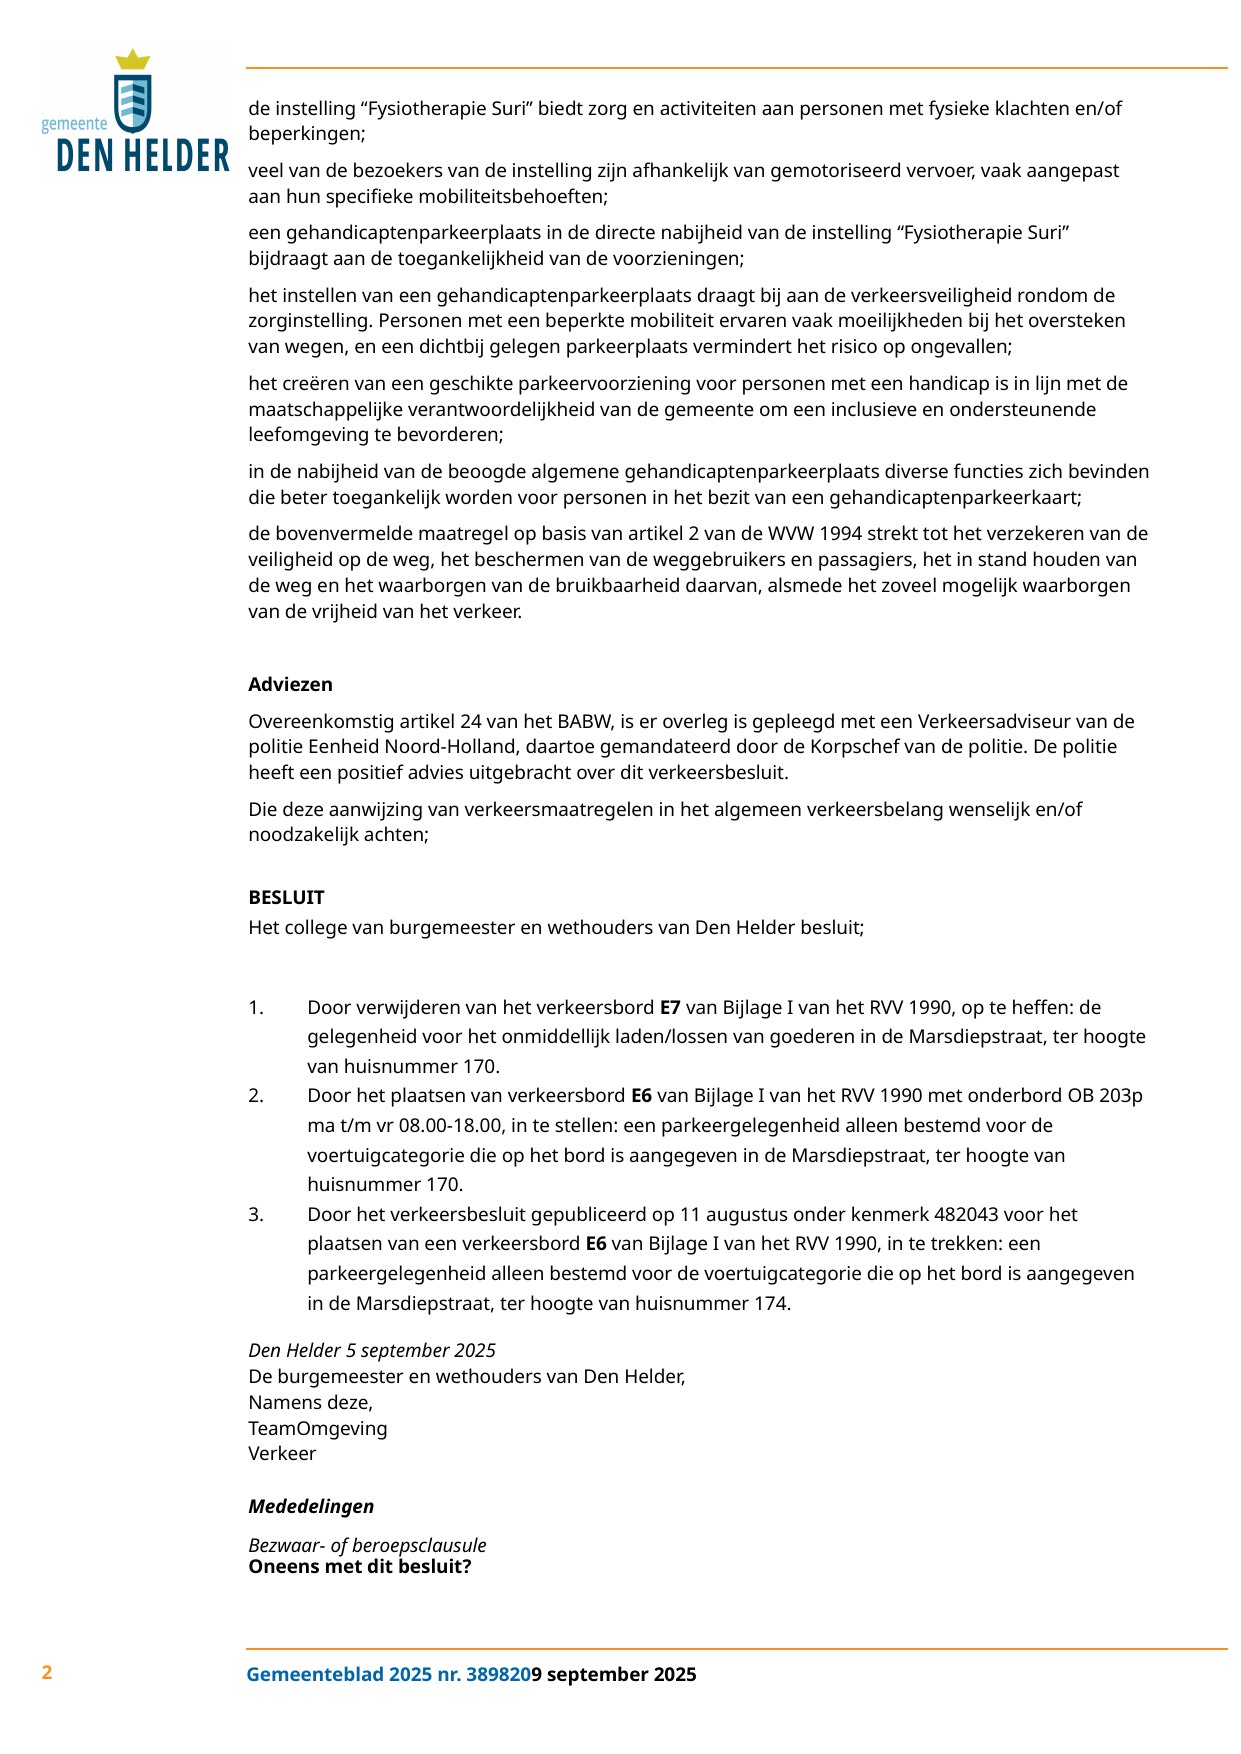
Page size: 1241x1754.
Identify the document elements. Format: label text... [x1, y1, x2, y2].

picture [41, 47, 231, 172]
text Adviezen [248, 671, 1152, 697]
text Oneens met dit besluit? [248, 1558, 1152, 1578]
picture [130, 157, 135, 172]
list Door het verkeersbesluit gepubliceerd op 11 augustus onder kenmerk 482043 voor het plaatsen van een verkeersbord E6 van Bijlage I van het RVV 1990, in te trekken: een parkeergelegenheid alleen bestemd voor de voertuigcategorie die op het bord is aangegeven in de Marsdiepstraat, ter hoogte van huisnummer 174. [248, 1201, 1152, 1316]
text Namens deze, [248, 1389, 1152, 1415]
text TeamOmgeving [248, 1415, 1152, 1441]
text in de nabijheid van de beoogde algemene gehandicaptenparkeerplaats diverse functies zich bevinden die beter toegankelijk worden voor personen in het bezit van een gehandicaptenparkeerkaart; [248, 458, 1152, 510]
text de bovenvermelde maatregel op basis van artikel 2 van de WVW 1994 strekt tot het verzekeren van de veiligheid op de weg, het beschermen van de weggebruikers en passagiers, het in stand houden van de weg en het waarborgen van de bruikbaarheid daarvan, alsmede het zoveel mogelijk waarborgen van de vrijheid van het verkeer. [248, 521, 1152, 623]
text Mededelingen [248, 1493, 1152, 1519]
text Den Helder 5 september 2025 [248, 1338, 1152, 1363]
text veel van de bezoekers van de instelling zijn afhankelijk van gemotoriseerd vervoer, vaak aangepast aan hun specifieke mobiliteitsbehoeften; [248, 157, 1152, 209]
text De burgemeester en wethouders van Den Helder, [248, 1363, 1152, 1389]
picture [100, 154, 106, 172]
text BESLUIT [248, 884, 1152, 910]
text het instellen van een gehandicaptenparkeerplaats draagt bij aan de verkeersveiligheid rondom de zorginstelling. Personen met een beperkte mobiliteit ervaren vaak moeilijkheden bij het oversteken van wegen, en een dichtbij gelegen parkeerplaats vermindert het risico op ongevallen; [248, 282, 1152, 359]
text een gehandicaptenparkeerplaats in de directe nabijheid van de instelling “Fysiotherapie Suri” bijdraagt aan de toegankelijkheid van de voorzieningen; [248, 219, 1152, 271]
picture [63, 144, 68, 165]
list Door verwijderen van het verkeersbord E7 van Bijlage I van het RVV 1990, op te heffen: de gelegenheid voor het onmiddellijk laden/lossen van goederen in de Marsdiepstraat, ter hoogte van huisnummer 170. [248, 994, 1152, 1079]
text de instelling “Fysiotherapie Suri” biedt zorg en activiteiten aan personen met fysieke klachten en/of beperkingen; [248, 95, 1152, 146]
text Het college van burgemeester en wethouders van Den Helder besluit; [248, 914, 1152, 940]
text Overeenkomstig artikel 24 van het BABW, is er overleg is gepleegd met een Verkeersadviseur van de politie Eenheid Noord-Holland, daartoe gemandateerd door de Korpschef van de politie. De politie heeft een positief advies uitgebracht over dit verkeersbesluit. [248, 708, 1152, 785]
text Bezwaar- of beroepsclausule [248, 1533, 1152, 1558]
text Die deze aanwijzing van verkeersmaatregelen in het algemeen verkeersbelang wenselijk en/of noodzakelijk achten; [248, 796, 1152, 847]
picture [182, 144, 187, 165]
list Door het plaatsen van verkeersbord E6 van Bijlage I van het RVV 1990 met onderbord OB 203p ma t/m vr 08.00-18.00, in te stellen: een parkeergelegenheid alleen bestemd voor de voertuigcategorie die op het bord is aangegeven in de Marsdiepstraat, ter hoogte van huisnummer 170. [248, 1083, 1152, 1197]
text het creëren van een geschikte parkeervoorziening voor personen met een handicap is in lijn met de maatschappelijke verantwoordelijkheid van de gemeente om een inclusieve en ondersteunende leefomgeving te bevorderen; [248, 370, 1152, 447]
text Verkeer [248, 1441, 1152, 1466]
picture [220, 160, 224, 172]
